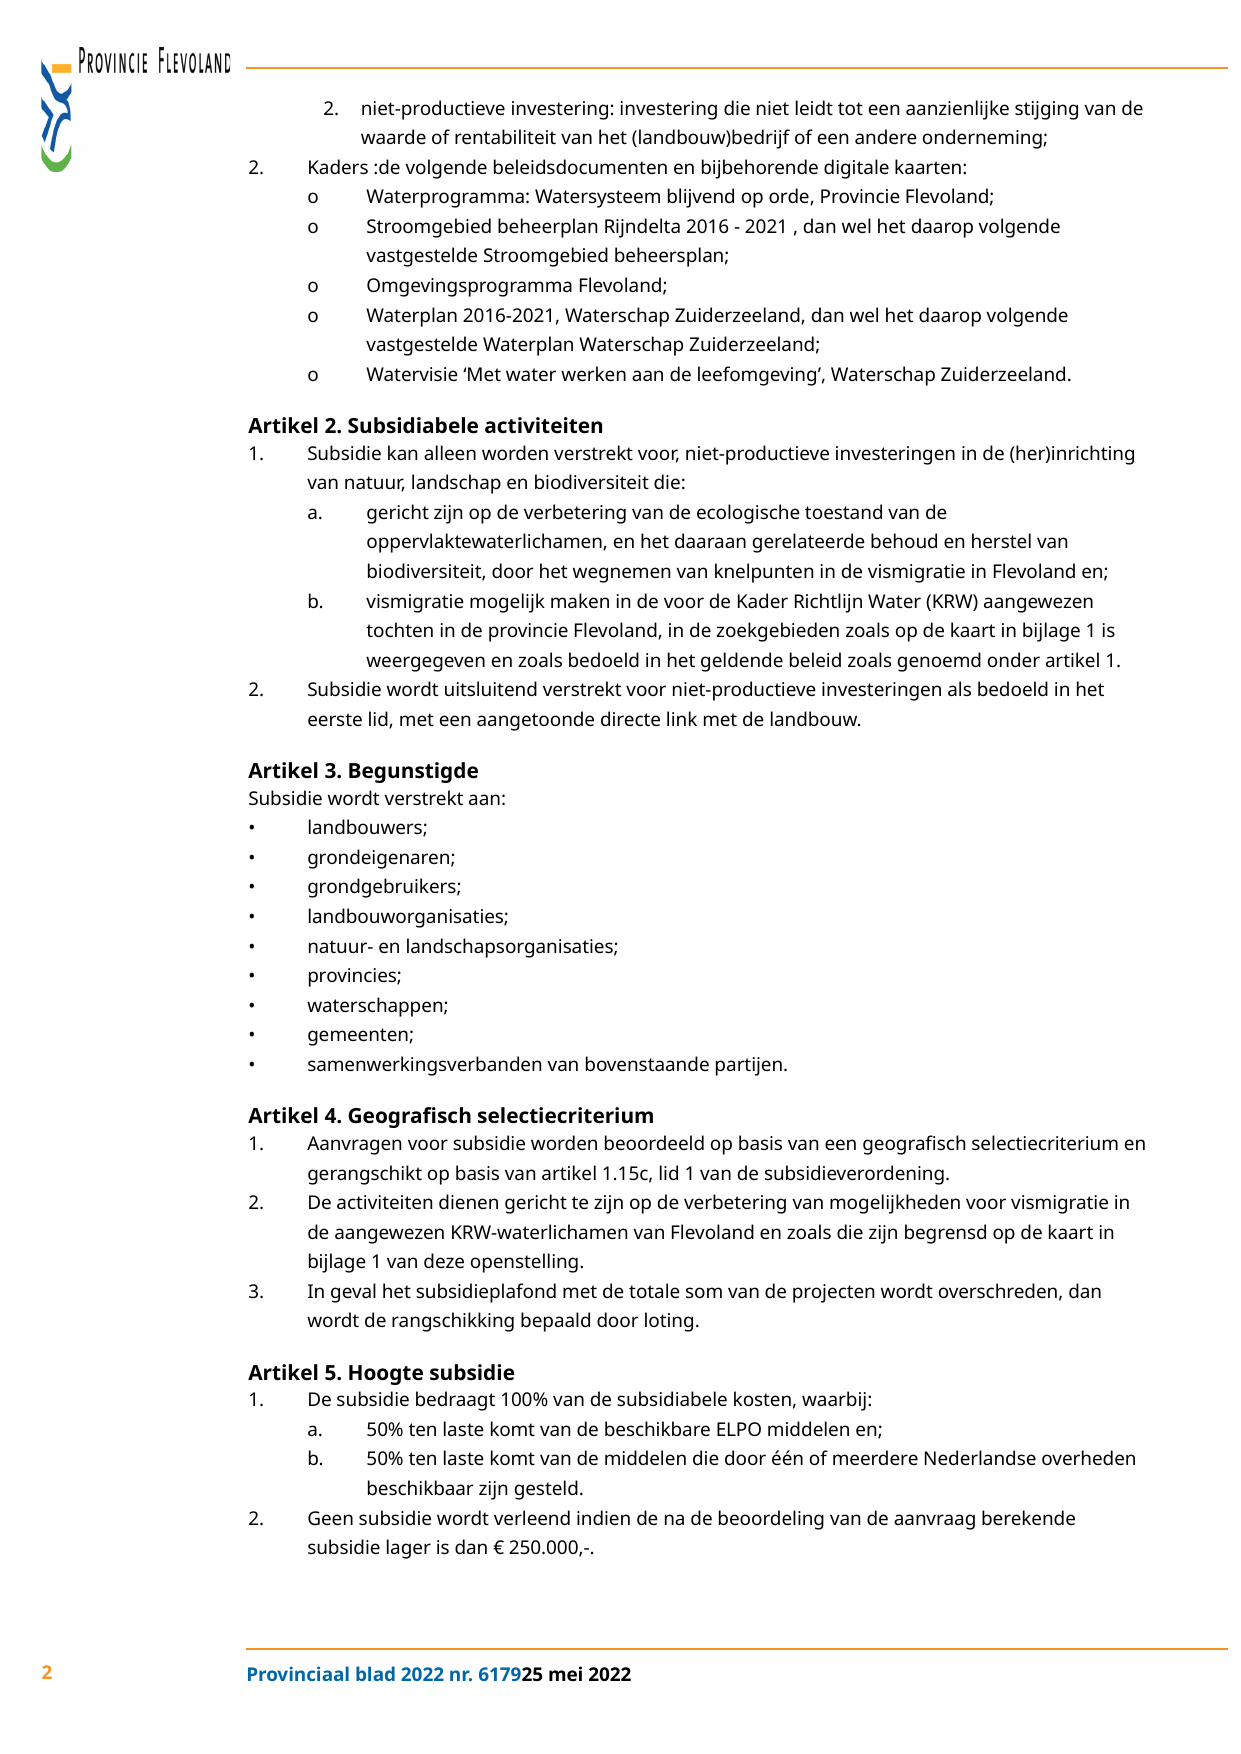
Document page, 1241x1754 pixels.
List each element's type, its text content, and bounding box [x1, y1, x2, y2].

picture [41, 47, 231, 172]
list Stroomgebied beheerplan Rijndelta 2016 - 2021 , dan wel het daarop volgende vastgestelde Stroomgebied beheersplan; [307, 213, 1152, 268]
list gemeenten; [248, 1022, 1152, 1047]
list landbouwers; [248, 814, 1152, 840]
list landbouworganisaties; [248, 903, 1152, 929]
list provincies; [248, 962, 1152, 988]
list grondeigenaren; [248, 844, 1152, 870]
list gericht zijn op de verbetering van de ecologische toestand van de oppervlaktewaterlichamen, en het daaraan gerelateerde behoud en herstel van biodiversiteit, door het wegnemen van knelpunten in de vismigratie in Flevoland en; [307, 499, 1152, 584]
list Waterprogramma: Watersysteem blijvend op orde, Provincie Flevoland; [307, 183, 1152, 209]
list natuur- en landschapsorganisaties; [248, 933, 1152, 959]
list Watervisie ‘Met water werken aan de leefomgeving’, Waterschap Zuiderzeeland. [307, 361, 1152, 387]
list Geen subsidie wordt verleend indien de na de beoordeling van de aanvraag berekende subsidie lager is dan € 250.000,-. [248, 1505, 1152, 1560]
list niet-productieve investering: investering die niet leidt tot een aanzienlijke stijging van de waarde of rentabiliteit van het (landbouw)bedrijf of een andere onderneming; [323, 95, 1152, 150]
list Aanvragen voor subsidie worden beoordeeld op basis van een geografisch selectiecriterium en gerangschikt op basis van artikel 1.15c, lid 1 van de subsidieverordening. [248, 1130, 1152, 1185]
list 50% ten laste komt van de middelen die door één of meerdere Nederlandse overheden beschikbaar zijn gesteld. [307, 1446, 1152, 1501]
text Artikel 2. Subsidiabele activiteiten [248, 411, 1152, 440]
list Waterplan 2016-2021, Waterschap Zuiderzeeland, dan wel het daarop volgende vastgestelde Waterplan Waterschap Zuiderzeeland; [307, 302, 1152, 357]
list De activiteiten dienen gericht te zijn op de verbetering van mogelijkheden voor vismigratie in de aangewezen KRW-waterlichamen van Flevoland en zoals die zijn begrensd op de kaart in bijlage 1 van deze openstelling. [248, 1189, 1152, 1274]
list samenwerkingsverbanden van bovenstaande partijen. [248, 1051, 1152, 1077]
list grondgebruikers; [248, 874, 1152, 899]
list Subsidie wordt uitsluitend verstrekt voor niet-productieve investeringen als bedoeld in het eerste lid, met een aangetoonde directe link met de landbouw. [248, 677, 1152, 732]
list 50% ten laste komt van de beschikbare ELPO middelen en; [307, 1416, 1152, 1442]
list Subsidie kan alleen worden verstrekt voor, niet-productieve investeringen in de (her)inrichting van natuur, landschap en biodiversiteit die: [248, 440, 1152, 495]
text Artikel 5. Hoogte subsidie [248, 1358, 1152, 1386]
list Omgevingsprogramma Flevoland; [307, 272, 1152, 298]
list waterschappen; [248, 992, 1152, 1018]
text Artikel 3. Begunstigde [248, 757, 1152, 785]
text Subsidie wordt verstrekt aan: [248, 785, 1152, 811]
list Kaders :de volgende beleidsdocumenten en bijbehorende digitale kaarten: [248, 154, 1152, 180]
text Artikel 4. Geografisch selectiecriterium [248, 1102, 1152, 1130]
list vismigratie mogelijk maken in de voor de Kader Richtlijn Water (KRW) aangewezen tochten in de provincie Flevoland, in de zoekgebieden zoals op de kaart in bijlage 1 is weergegeven en zoals bedoeld in het geldende beleid zoals genoemd onder artikel 1. [307, 588, 1152, 673]
list De subsidie bedraagt 100% van de subsidiabele kosten, waarbij: [248, 1386, 1152, 1412]
list In geval het subsidieplafond met de totale som van de projecten wordt overschreden, dan wordt de rangschikking bepaald door loting. [248, 1278, 1152, 1333]
